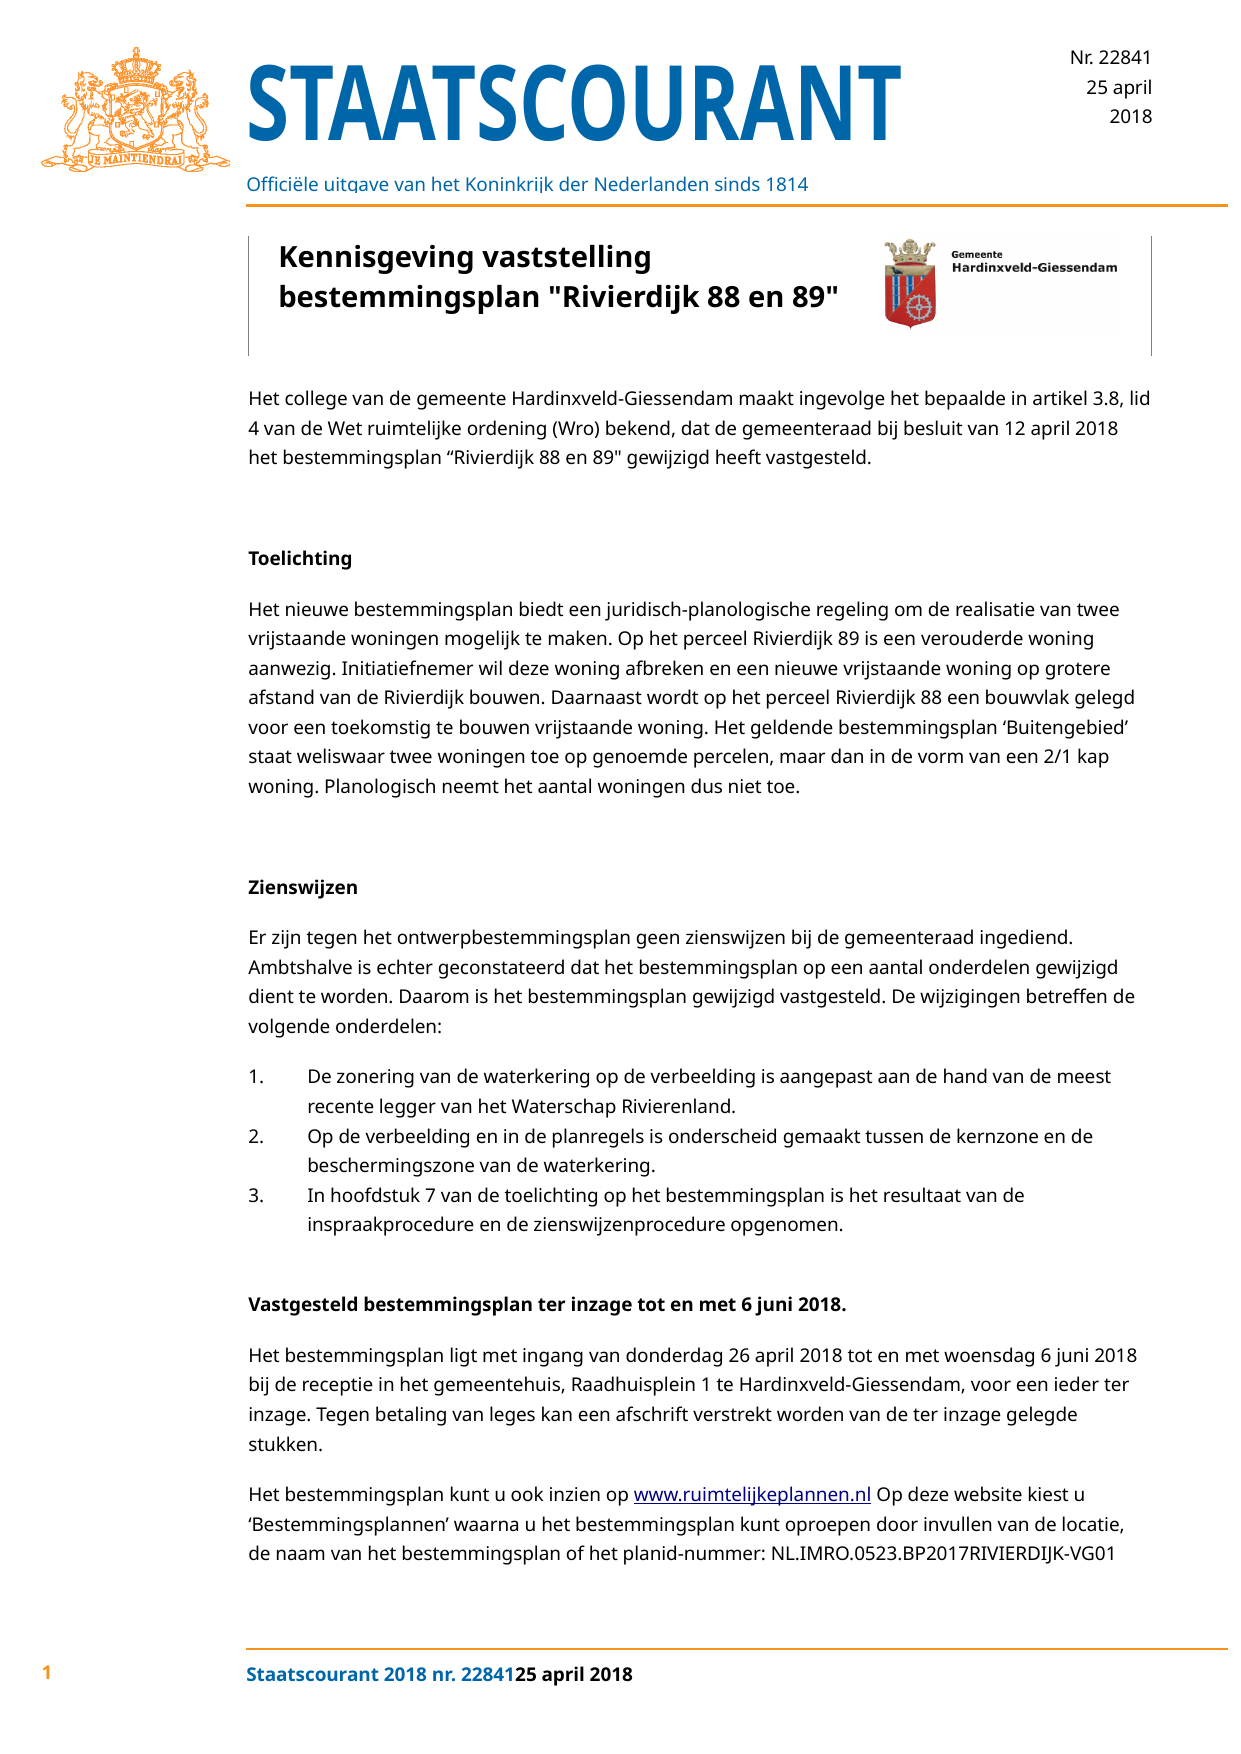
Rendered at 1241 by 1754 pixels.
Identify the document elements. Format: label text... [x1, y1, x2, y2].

text Zienswijzen [248, 874, 1152, 900]
text Het nieuwe bestemmingsplan biedt een juridisch-planologische regeling om de realisatie van twee vrijstaande woningen mogelijk te maken. Op het perceel Rivierdijk 89 is een verouderde woning aanwezig. Initiatiefnemer wil deze woning afbreken en een nieuwe vrijstaande woning op grotere afstand van de Rivierdijk bouwen. Daarnaast wordt op het perceel Rivierdijk 88 een bouwvlak gelegd voor een toekomstig te bouwen vrijstaande woning. Het geldende bestemmingsplan ‘Buitengebied’ staat weliswaar twee woningen toe op genoemde percelen, maar dan in de vorm van een 2/1 kap woning. Planologisch neemt het aantal woningen dus niet toe. [248, 596, 1152, 799]
text Toelichting [248, 545, 1152, 571]
list Op de verbeelding en in de planregels is onderscheid gemaakt tussen de kernzone en de beschermingszone van de waterkering. [248, 1123, 1152, 1178]
text Het college van de gemeente Hardinxveld-Giessendam maakt ingevolge het bepaalde in artikel 3.8, lid 4 van de Wet ruimtelijke ordening (Wro) bekend, dat de gemeenteraad bij besluit van 12 april 2018 het bestemmingsplan “Rivierdijk 88 en 89" gewijzigd heeft vastgesteld. [248, 385, 1152, 470]
text Vastgesteld bestemmingsplan ter inzage tot en met 6 juni 2018. [248, 1292, 1152, 1317]
text Het bestemmingsplan kunt u ook inzien op www.ruimtelijkeplannen.nl Op deze website kiest u ‘Bestemmingsplannen’ waarna u het bestemmingsplan kunt oproepen door invullen van de locatie, de naam van het bestemmingsplan of het planid-nummer: NL.IMRO.0523.BP2017RIVIERDIJK-VG01 [248, 1481, 1152, 1566]
table_header Kennisgeving vaststelling bestemmingsplan "Rivierdijk 88 en 89" [249, 236, 850, 356]
picture [882, 236, 1119, 331]
text Het bestemmingsplan ligt met ingang van donderdag 26 april 2018 tot en met woensdag 6 juni 2018 bij de receptie in het gemeentehuis, Raadhuisplein 1 te Hardinxveld-Giessendam, voor een ieder ter inzage. Tegen betaling van leges kan een afschrift verstrekt worden van de ter inzage gelegde stukken. [248, 1342, 1152, 1456]
picture [41, 47, 231, 172]
text Er zijn tegen het ontwerpbestemmingsplan geen zienswijzen bij de gemeenteraad ingediend. Ambtshalve is echter geconstateerd dat het bestemmingsplan op een aantal onderdelen gewijzigd dient te worden. Daarom is het bestemmingsplan gewijzigd vastgesteld. De wijzigingen betreffen de volgende onderdelen: [248, 924, 1152, 1039]
list In hoofdstuk 7 van de toelichting op het bestemmingsplan is het resultaat van de inspraakprocedure en de zienswijzenprocedure opgenomen. [248, 1182, 1152, 1237]
table_header [850, 236, 1151, 356]
list De zonering van de waterkering op de verbeelding is aangepast aan de hand van de meest recente legger van het Waterschap Rivierenland. [248, 1064, 1152, 1119]
